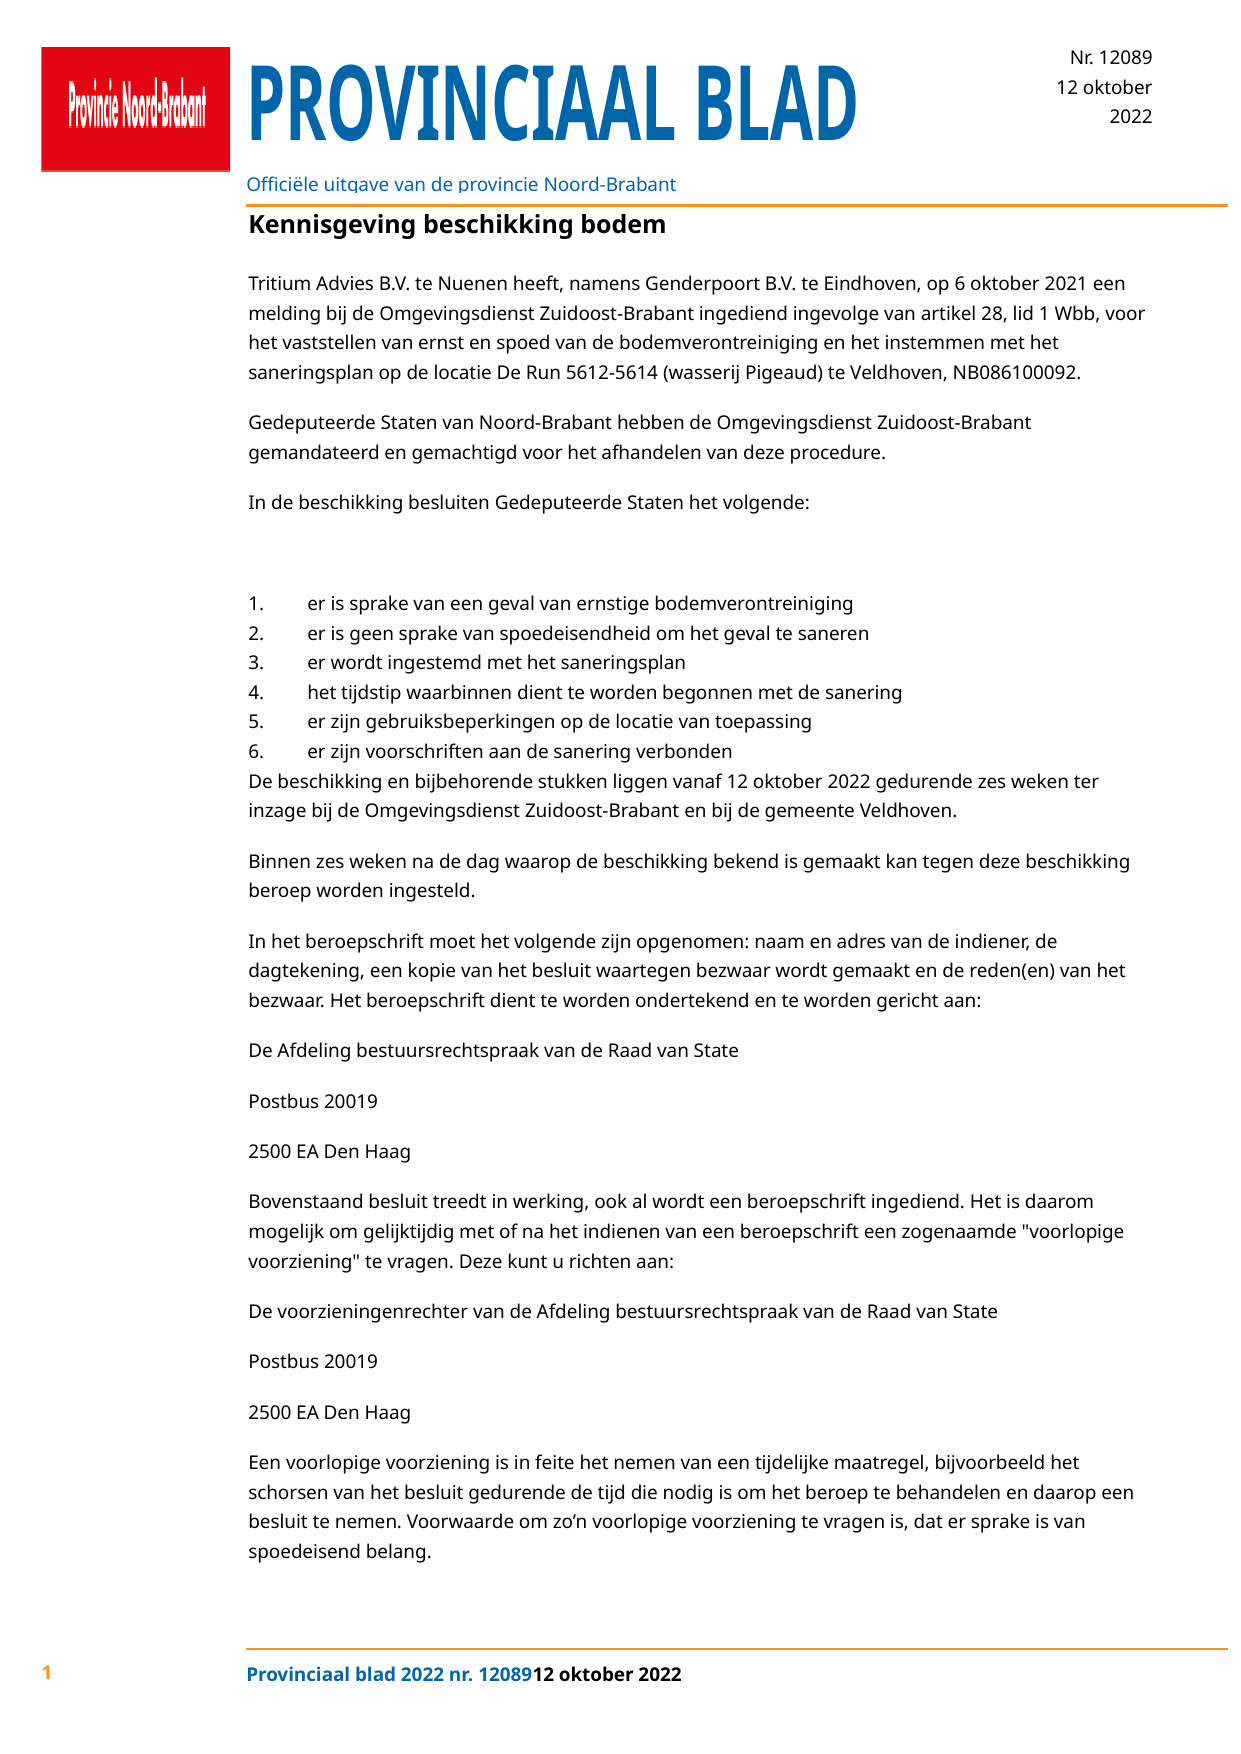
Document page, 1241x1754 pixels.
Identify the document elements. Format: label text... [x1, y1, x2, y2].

text In het beroepschrift moet het volgende zijn opgenomen: naam en adres van de indiener, de dagtekening, een kopie van het besluit waartegen bezwaar wordt gemaakt en de reden(en) van het bezwaar. Het beroepschrift dient te worden ondertekend en te worden gericht aan: [248, 928, 1152, 1013]
list er zijn voorschriften aan de sanering verbonden [248, 738, 1152, 764]
text Een voorlopige voorziening is in feite het nemen van een tijdelijke maatregel, bijvoorbeeld het schorsen van het besluit gedurende de tijd die nodig is om het beroep te behandelen en daarop een besluit te nemen. Voorwaarde om zo’n voorlopige voorziening te vragen is, dat er sprake is van spoedeisend belang. [248, 1449, 1152, 1564]
list er zijn gebruiksbeperkingen op de locatie van toepassing [248, 709, 1152, 734]
text 2500 EA Den Haag [248, 1399, 1152, 1425]
text Postbus 20019 [248, 1088, 1152, 1113]
text De beschikking en bijbehorende stukken liggen vanaf 12 oktober 2022 gedurende zes weken ter inzage bij de Omgevingsdienst Zuidoost-Brabant en bij de gemeente Veldhoven. [248, 768, 1152, 823]
list er is geen sprake van spoedeisendheid om het geval te saneren [248, 620, 1152, 646]
text 2500 EA Den Haag [248, 1138, 1152, 1164]
text Bovenstaand besluit treedt in werking, ook al wordt een beroepschrift ingediend. Het is daarom mogelijk om gelijktijdig met of na het indienen van een beroepschrift een zogenaamde "voorlopige voorziening" te vragen. Deze kunt u richten aan: [248, 1189, 1152, 1273]
text Postbus 20019 [248, 1349, 1152, 1374]
text De voorzieningenrechter van de Afdeling bestuursrechtspraak van de Raad van State [248, 1298, 1152, 1324]
text Binnen zes weken na de dag waarop de beschikking bekend is gemaakt kan tegen deze beschikking beroep worden ingesteld. [248, 848, 1152, 903]
list er is sprake van een geval van ernstige bodemverontreiniging [248, 590, 1152, 616]
text In de beschikking besluiten Gedeputeerde Staten het volgende: [248, 489, 1152, 515]
text Tritium Advies B.V. te Nuenen heeft, namens Genderpoort B.V. te Eindhoven, op 6 oktober 2021 een melding bij de Omgevingsdienst Zuidoost-Brabant ingediend ingevolge van artikel 28, lid 1 Wbb, voor het vaststellen van ernst en spoed van de bodemverontreiniging en het instemmen met het saneringsplan op de locatie De Run 5612-5614 (wasserij Pigeaud) te Veldhoven, NB086100092. [248, 270, 1152, 385]
list het tijdstip waarbinnen dient te worden begonnen met de sanering [248, 679, 1152, 705]
text Gedeputeerde Staten van Noord-Brabant hebben de Omgevingsdienst Zuidoost-Brabant gemandateerd en gemachtigd voor het afhandelen van deze procedure. [248, 409, 1152, 465]
text Kennisgeving beschikking bodem [248, 207, 1152, 241]
picture [41, 47, 231, 172]
list er wordt ingestemd met het saneringsplan [248, 649, 1152, 675]
text De Afdeling bestuursrechtspraak van de Raad van State [248, 1037, 1152, 1063]
